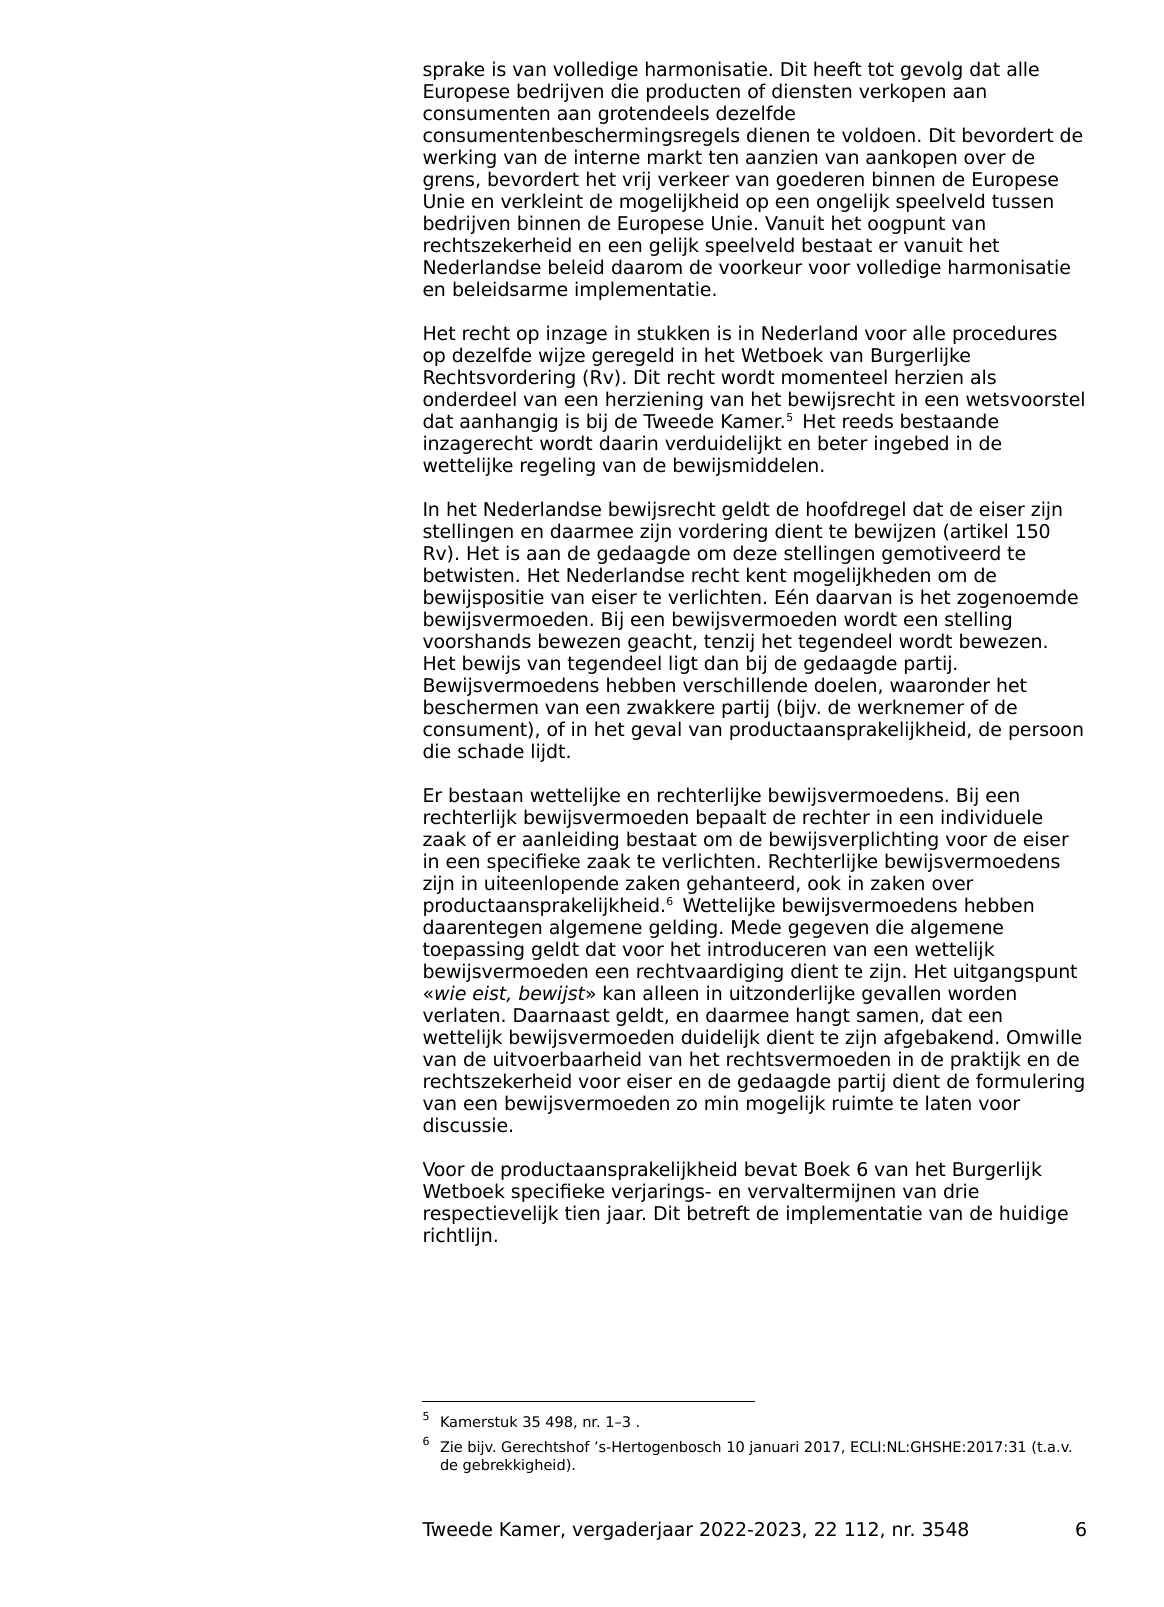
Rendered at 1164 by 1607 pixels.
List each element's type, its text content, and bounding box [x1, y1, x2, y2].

text sprake is van volledige harmonisatie. Dit heeft tot gevolg dat alle Europese bedrijven die producten of diensten verkopen aan consumenten aan grotendeels dezelfde consumentenbeschermingsregels dienen te voldoen. Dit bevordert de werking van de interne markt ten aanzien van aankopen over de grens, bevordert het vrij verkeer van goederen binnen de Europese Unie en verkleint de mogelijkheid op een ongelijk speelveld tussen bedrijven binnen de Europese Unie. Vanuit het oogpunt van rechtszekerheid en een gelijk speelveld bestaat er vanuit het Nederlandse beleid daarom de voorkeur voor volledige harmonisatie en beleidsarme implementatie. [422, 59, 1087, 301]
text Zie bijv. Gerechtshof ’s-Hertogenbosch 10 januari 2017, ECLI:NL:GHSHE:2017:31 (t.a.v. de gebrekkigheid). [422, 1435, 1087, 1474]
text Voor de productaansprakelijkheid bevat Boek 6 van het Burgerlijk Wetboek specifieke verjarings- en vervaltermijnen van drie respectievelijk tien jaar. Dit betreft de implementatie van de huidige richtlijn. [422, 1159, 1087, 1247]
text Er bestaan wettelijke en rechterlijke bewijsvermoedens. Bij een rechterlijk bewijsvermoeden bepaalt de rechter in een individuele zaak of er aanleiding bestaat om de bewijsverplichting voor de eiser in een specifieke zaak te verlichten. Rechterlijke bewijsvermoedens zijn in uiteenlopende zaken gehanteerd, ook in zaken over productaansprakelijkheid. Wettelijke bewijsvermoedens hebben daarentegen algemene gelding. Mede gegeven die algemene toepassing geldt dat voor het introduceren van een wettelijk bewijsvermoeden een rechtvaardiging dient te zijn. Het uitgangspunt «wie eist, bewijst» kan alleen in uitzonderlijke gevallen worden verlaten. Daarnaast geldt, en daarmee hangt samen, dat een wettelijk bewijsvermoeden duidelijk dient te zijn afgebakend. Omwille van de uitvoerbaarheid van het rechtsvermoeden in de praktijk en de rechtszekerheid voor eiser en de gedaagde partij dient de formulering van een bewijsvermoeden zo min mogelijk ruimte te laten voor discussie. [422, 785, 1087, 1137]
text Kamerstuk 35 498, nr. 1–3 . [422, 1410, 1087, 1432]
text In het Nederlandse bewijsrecht geldt de hoofdregel dat de eiser zijn stellingen en daarmee zijn vordering dient te bewijzen (artikel 150 Rv). Het is aan de gedaagde om deze stellingen gemotiveerd te betwisten. Het Nederlandse recht kent mogelijkheden om de bewijspositie van eiser te verlichten. Eén daarvan is het zogenoemde bewijsvermoeden. Bij een bewijsvermoeden wordt een stelling voorshands bewezen geacht, tenzij het tegendeel wordt bewezen. Het bewijs van tegendeel ligt dan bij de gedaagde partij. Bewijsvermoedens hebben verschillende doelen, waaronder het beschermen van een zwakkere partij (bijv. de werknemer of de consument), of in het geval van productaansprakelijkheid, de persoon die schade lijdt. [422, 499, 1087, 763]
text Het recht op inzage in stukken is in Nederland voor alle procedures op dezelfde wijze geregeld in het Wetboek van Burgerlijke Rechtsvordering (Rv). Dit recht wordt momenteel herzien als onderdeel van een herziening van het bewijsrecht in een wetsvoorstel dat aanhangig is bij de Tweede Kamer. Het reeds bestaande inzagerecht wordt daarin verduidelijkt en beter ingebed in de wettelijke regeling van de bewijsmiddelen. [422, 323, 1087, 477]
